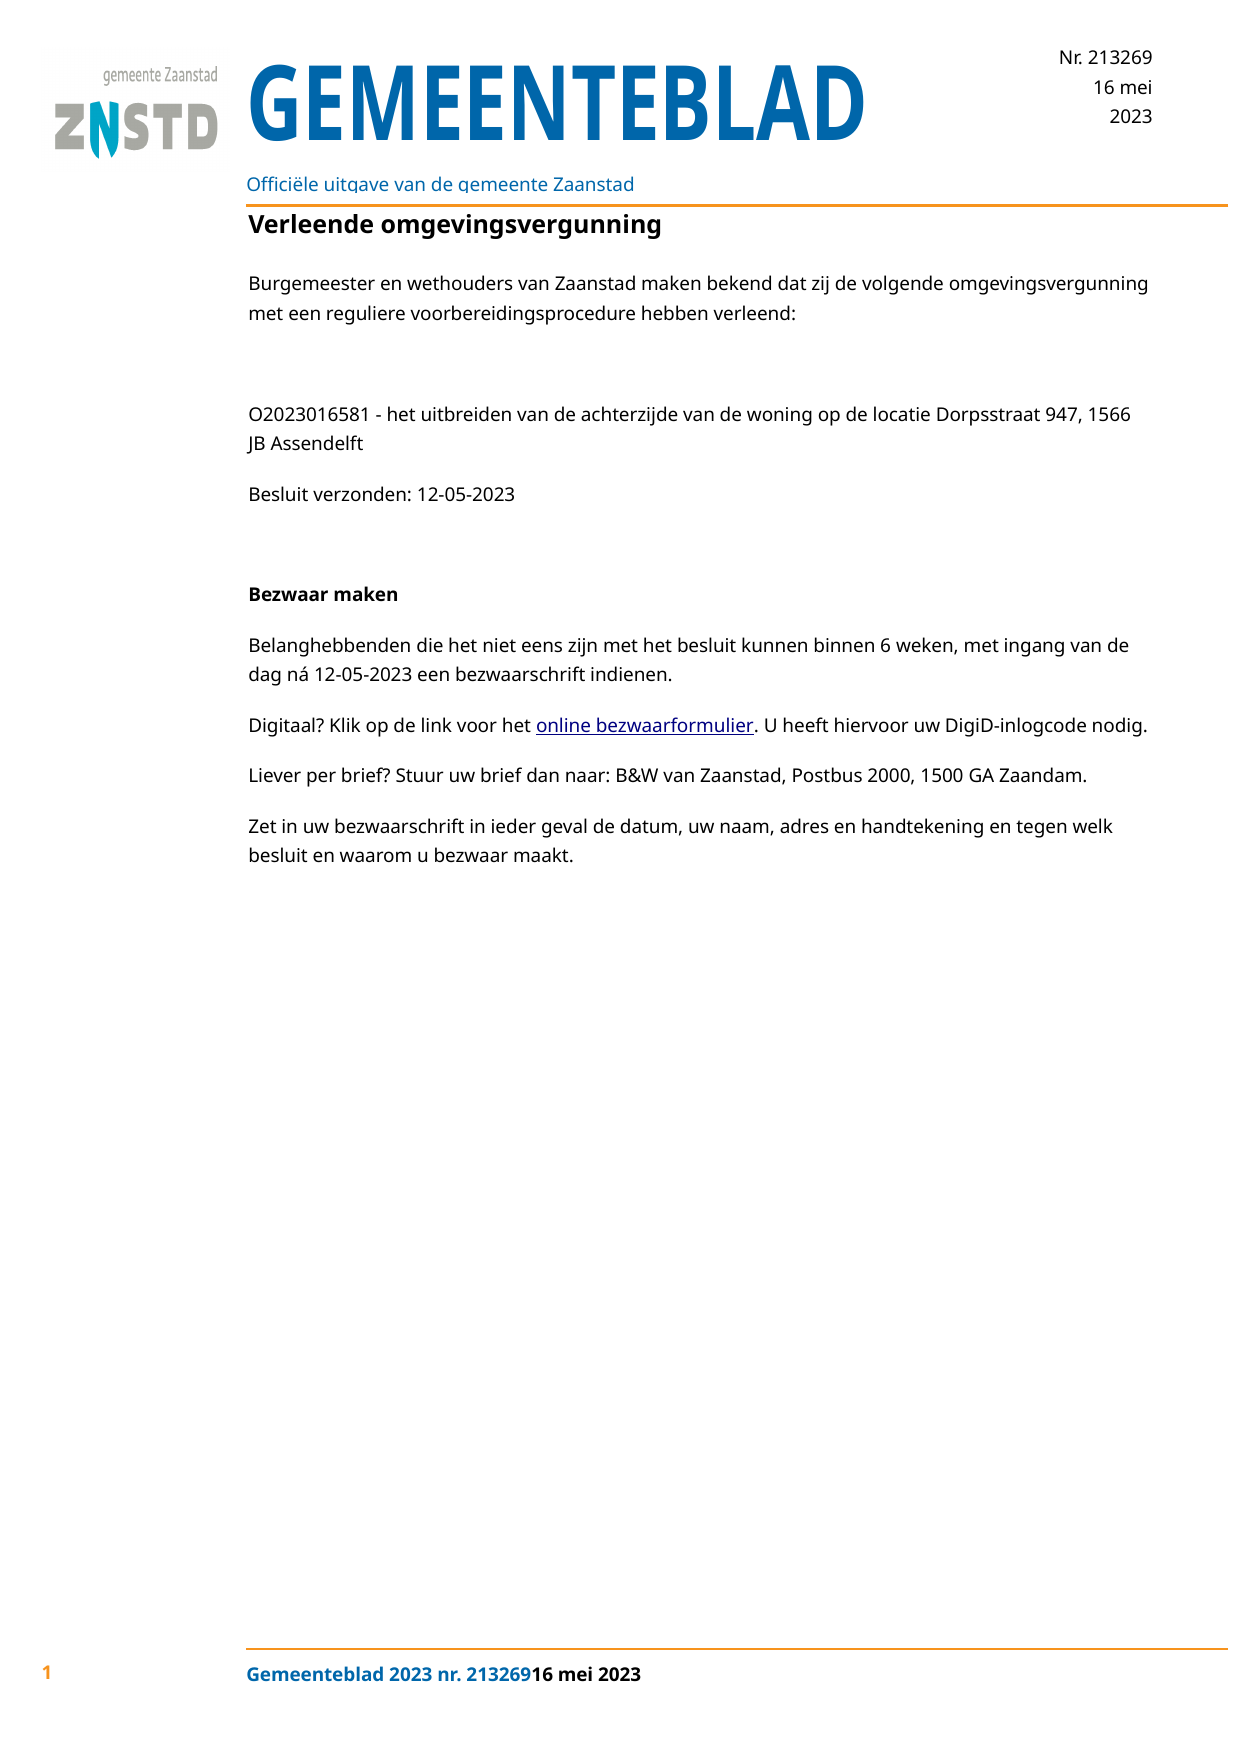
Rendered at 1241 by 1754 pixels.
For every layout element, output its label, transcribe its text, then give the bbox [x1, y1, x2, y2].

text Belanghebbenden die het niet eens zijn met het besluit kunnen binnen 6 weken, met ingang van de dag ná 12-05-2023 een bezwaarschrift indienen. [248, 632, 1152, 687]
text Zet in uw bezwaarschrift in ieder geval de datum, uw naam, adres en handtekening en tegen welk besluit en waarom u bezwaar maakt. [248, 813, 1152, 868]
text Liever per brief? Stuur uw brief dan naar: B&W van Zaanstad, Postbus 2000, 1500 GA Zaandam. [248, 762, 1152, 788]
text O2023016581 - het uitbreiden van de achterzijde van de woning op de locatie Dorpsstraat 947, 1566 JB Assendelft [248, 401, 1152, 456]
text Digitaal? Klik op de link voor het online bezwaarformulier. U heeft hiervoor uw DigiD-inlogcode nodig. [248, 712, 1152, 738]
picture [41, 47, 231, 172]
text Besluit verzonden: 12-05-2023 [248, 481, 1152, 506]
text Burgemeester en wethouders van Zaanstad maken bekend dat zij de volgende omgevingsvergunning met een reguliere voorbereidingsprocedure hebben verleend: [248, 270, 1152, 326]
text Verleende omgevingsvergunning [248, 207, 1152, 241]
text Bezwaar maken [248, 582, 1152, 607]
